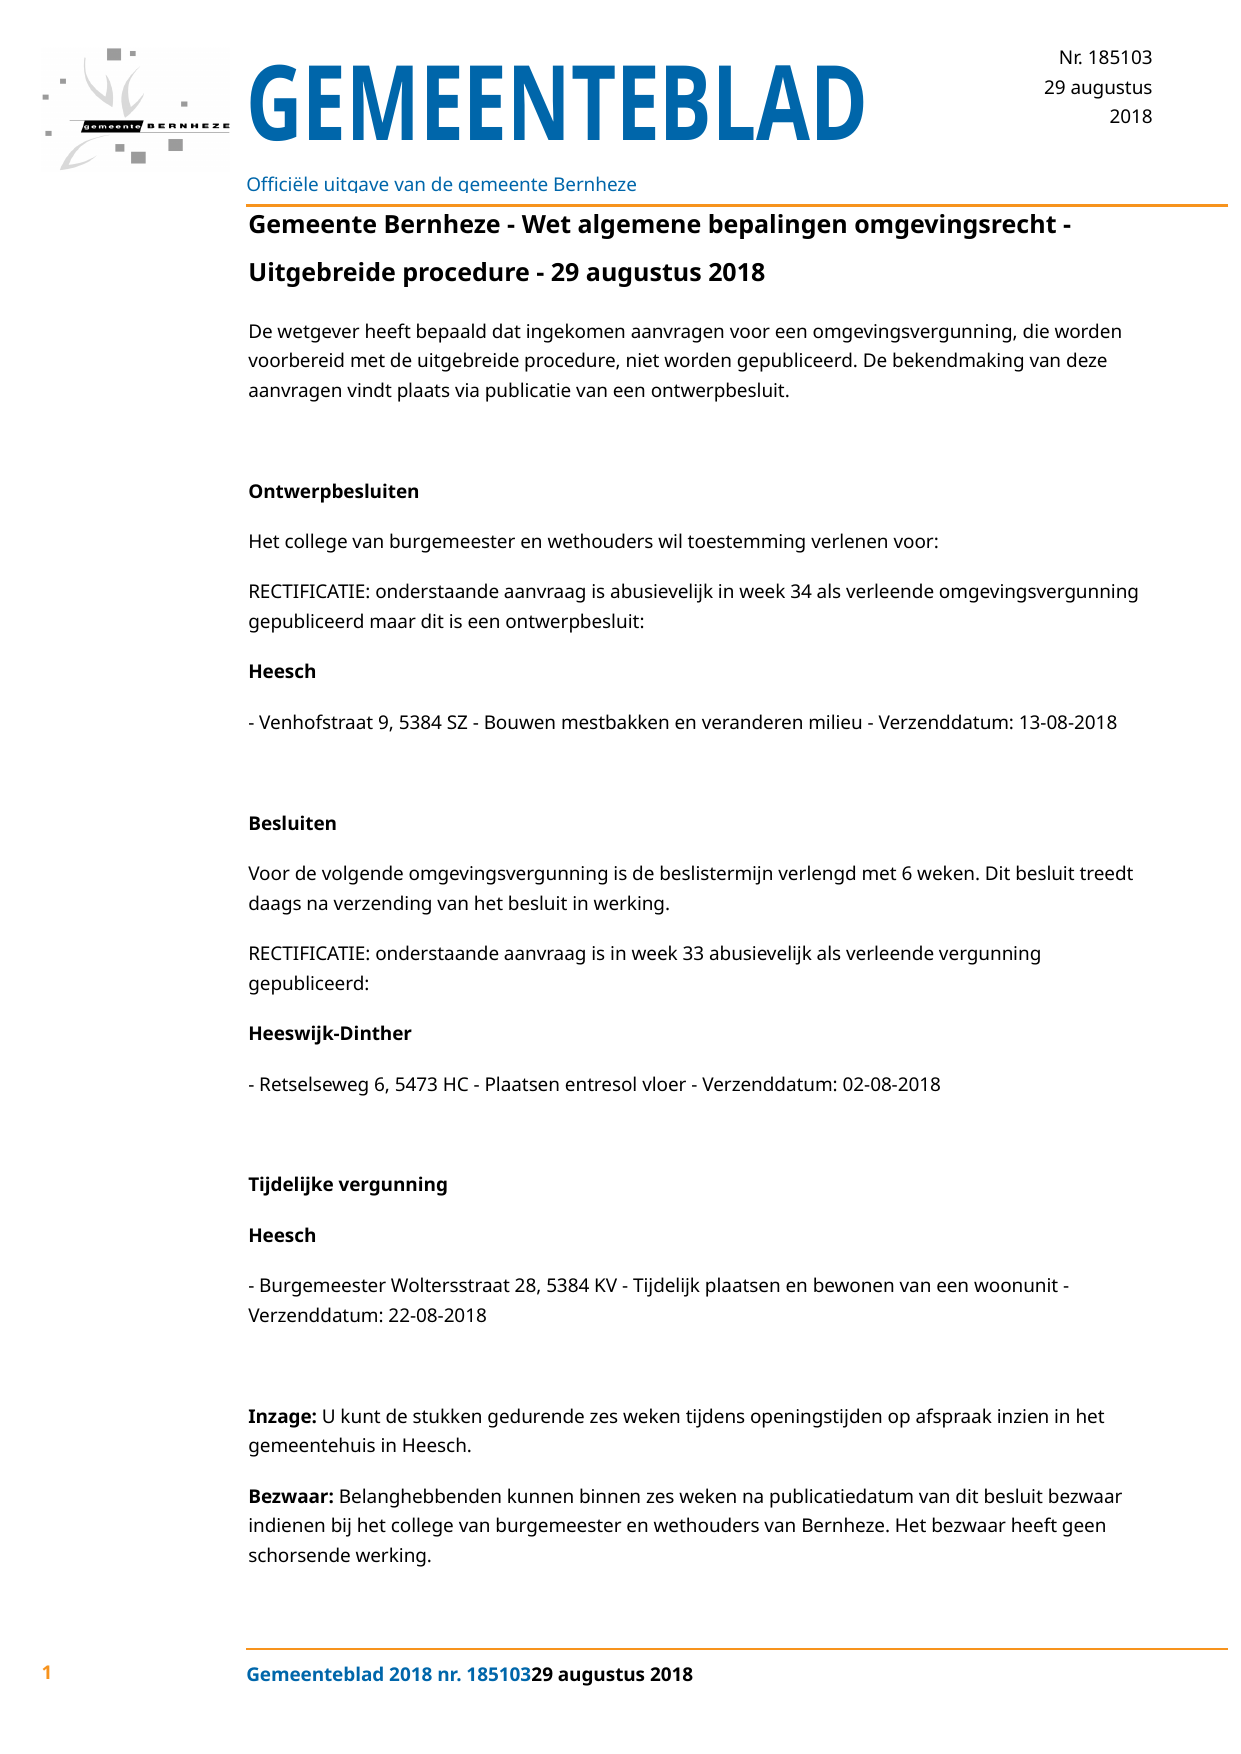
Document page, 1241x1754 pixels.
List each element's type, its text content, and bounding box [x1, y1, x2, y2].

text - Burgemeester Woltersstraat 28, 5384 KV - Tijdelijk plaatsen en bewonen van een woonunit - Verzenddatum: 22-08-2018 [248, 1272, 1152, 1328]
text Heesch [248, 659, 1152, 684]
picture [41, 47, 231, 172]
text RECTIFICATIE: onderstaande aanvraag is in week 33 abusievelijk als verleende vergunning gepubliceerd: [248, 940, 1152, 996]
text - Venhofstraat 9, 5384 SZ - Bouwen mestbakken en veranderen milieu - Verzenddatum: 13-08-2018 [248, 709, 1152, 735]
text Inzage: U kunt de stukken gedurende zes weken tijdens openingstijden op afspraak inzien in het gemeentehuis in Heesch. [248, 1403, 1152, 1458]
text Bezwaar: Belanghebbenden kunnen binnen zes weken na publicatiedatum van dit besluit bezwaar indienen bij het college van burgemeester en wethouders van Bernheze. Het bezwaar heeft geen schorsende werking. [248, 1483, 1152, 1568]
text Heesch [248, 1222, 1152, 1248]
text Tijdelijke vergunning [248, 1172, 1152, 1197]
text Het college van burgemeester en wethouders wil toestemming verlenen voor: [248, 528, 1152, 554]
text Ontwerpbesluiten [248, 478, 1152, 504]
text Voor de volgende omgevingsvergunning is de beslistermijn verlengd met 6 weken. Dit besluit treedt daags na verzending van het besluit in werking. [248, 860, 1152, 916]
text - Retselseweg 6, 5473 HC - Plaatsen entresol vloer - Verzenddatum: 02-08-2018 [248, 1071, 1152, 1097]
text RECTIFICATIE: onderstaande aanvraag is abusievelijk in week 34 als verleende omgevingsvergunning gepubliceerd maar dit is een ontwerpbesluit: [248, 579, 1152, 634]
text Gemeente Bernheze - Wet algemene bepalingen omgevingsrecht - Uitgebreide procedure - 29 augustus 2018 [248, 207, 1152, 288]
text Besluiten [248, 810, 1152, 836]
text Heeswijk-Dinther [248, 1020, 1152, 1046]
text De wetgever heeft bepaald dat ingekomen aanvragen voor een omgevingsvergunning, die worden voorbereid met de uitgebreide procedure, niet worden gepubliceerd. De bekendmaking van deze aanvragen vindt plaats via publicatie van een ontwerpbesluit. [248, 318, 1152, 403]
